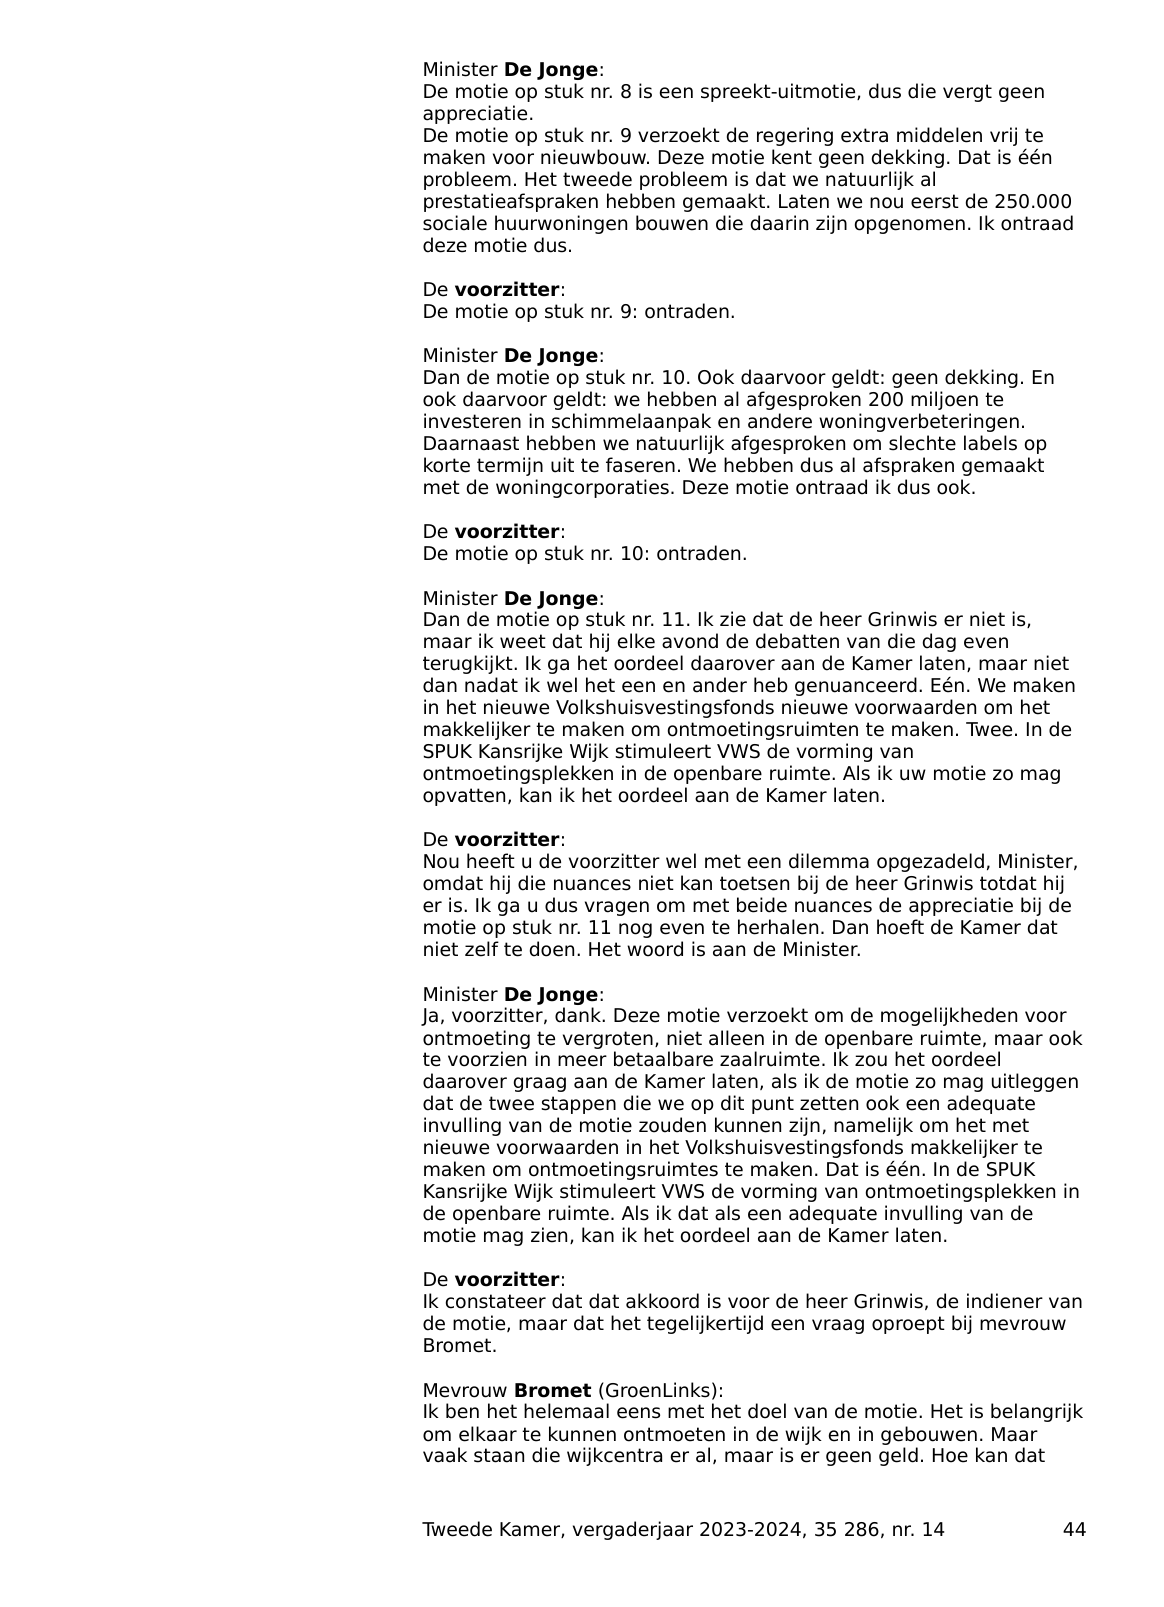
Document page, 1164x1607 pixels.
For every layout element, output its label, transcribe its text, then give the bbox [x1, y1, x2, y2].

text De voorzitter: [422, 829, 1087, 851]
text Mevrouw Bromet (GroenLinks): [422, 1379, 1087, 1401]
text De motie op stuk nr. 8 is een spreekt-uitmotie, dus die vergt geen appreciatie. [422, 81, 1087, 125]
text Ik ben het helemaal eens met het doel van de motie. Het is belangrijk om elkaar te kunnen ontmoeten in de wijk en in gebouwen. Maar vaak staan die wijkcentra er al, maar is er geen geld. Hoe kan dat [422, 1401, 1087, 1467]
text Minister De Jonge: [422, 983, 1087, 1005]
text Dan de motie op stuk nr. 11. Ik zie dat de heer Grinwis er niet is, maar ik weet dat hij elke avond de debatten van die dag even terugkijkt. Ik ga het oordeel daarover aan de Kamer laten, maar niet dan nadat ik wel het een en ander heb genuanceerd. Eén. We maken in het nieuwe Volkshuisvestingsfonds nieuwe voorwaarden om het makkelijker te maken om ontmoetingsruimten te maken. Twee. In de SPUK Kansrijke Wijk stimuleert VWS de vorming van ontmoetingsplekken in de openbare ruimte. Als ik uw motie zo mag opvatten, kan ik het oordeel aan de Kamer laten. [422, 609, 1087, 807]
text Minister De Jonge: [422, 345, 1087, 367]
text De motie op stuk nr. 10: ontraden. [422, 543, 1087, 565]
text Nou heeft u de voorzitter wel met een dilemma opgezadeld, Minister, omdat hij die nuances niet kan toetsen bij de heer Grinwis totdat hij er is. Ik ga u dus vragen om met beide nuances de appreciatie bij de motie op stuk nr. 11 nog even te herhalen. Dan hoeft de Kamer dat niet zelf te doen. Het woord is aan de Minister. [422, 851, 1087, 961]
text De motie op stuk nr. 9: ontraden. [422, 301, 1087, 323]
text Ik constateer dat dat akkoord is voor de heer Grinwis, de indiener van de motie, maar dat het tegelijkertijd een vraag oproept bij mevrouw Bromet. [422, 1291, 1087, 1357]
text De voorzitter: [422, 521, 1087, 543]
text Ja, voorzitter, dank. Deze motie verzoekt om de mogelijkheden voor ontmoeting te vergroten, niet alleen in de openbare ruimte, maar ook te voorzien in meer betaalbare zaalruimte. Ik zou het oordeel daarover graag aan de Kamer laten, als ik de motie zo mag uitleggen dat de twee stappen die we op dit punt zetten ook een adequate invulling van de motie zouden kunnen zijn, namelijk om het met nieuwe voorwaarden in het Volkshuisvestingsfonds makkelijker te maken om ontmoetingsruimtes te maken. Dat is één. In de SPUK Kansrijke Wijk stimuleert VWS de vorming van ontmoetingsplekken in de openbare ruimte. Als ik dat als een adequate invulling van de motie mag zien, kan ik het oordeel aan de Kamer laten. [422, 1005, 1087, 1247]
text Dan de motie op stuk nr. 10. Ook daarvoor geldt: geen dekking. En ook daarvoor geldt: we hebben al afgesproken 200 miljoen te investeren in schimmelaanpak en andere woningverbeteringen. Daarnaast hebben we natuurlijk afgesproken om slechte labels op korte termijn uit te faseren. We hebben dus al afspraken gemaakt met de woningcorporaties. Deze motie ontraad ik dus ook. [422, 367, 1087, 499]
text De voorzitter: [422, 1269, 1087, 1291]
text De voorzitter: [422, 279, 1087, 301]
text De motie op stuk nr. 9 verzoekt de regering extra middelen vrij te maken voor nieuwbouw. Deze motie kent geen dekking. Dat is één probleem. Het tweede probleem is dat we natuurlijk al prestatieafspraken hebben gemaakt. Laten we nou eerst de 250.000 sociale huurwoningen bouwen die daarin zijn opgenomen. Ik ontraad deze motie dus. [422, 125, 1087, 257]
text Minister De Jonge: [422, 59, 1087, 81]
text Minister De Jonge: [422, 587, 1087, 609]
